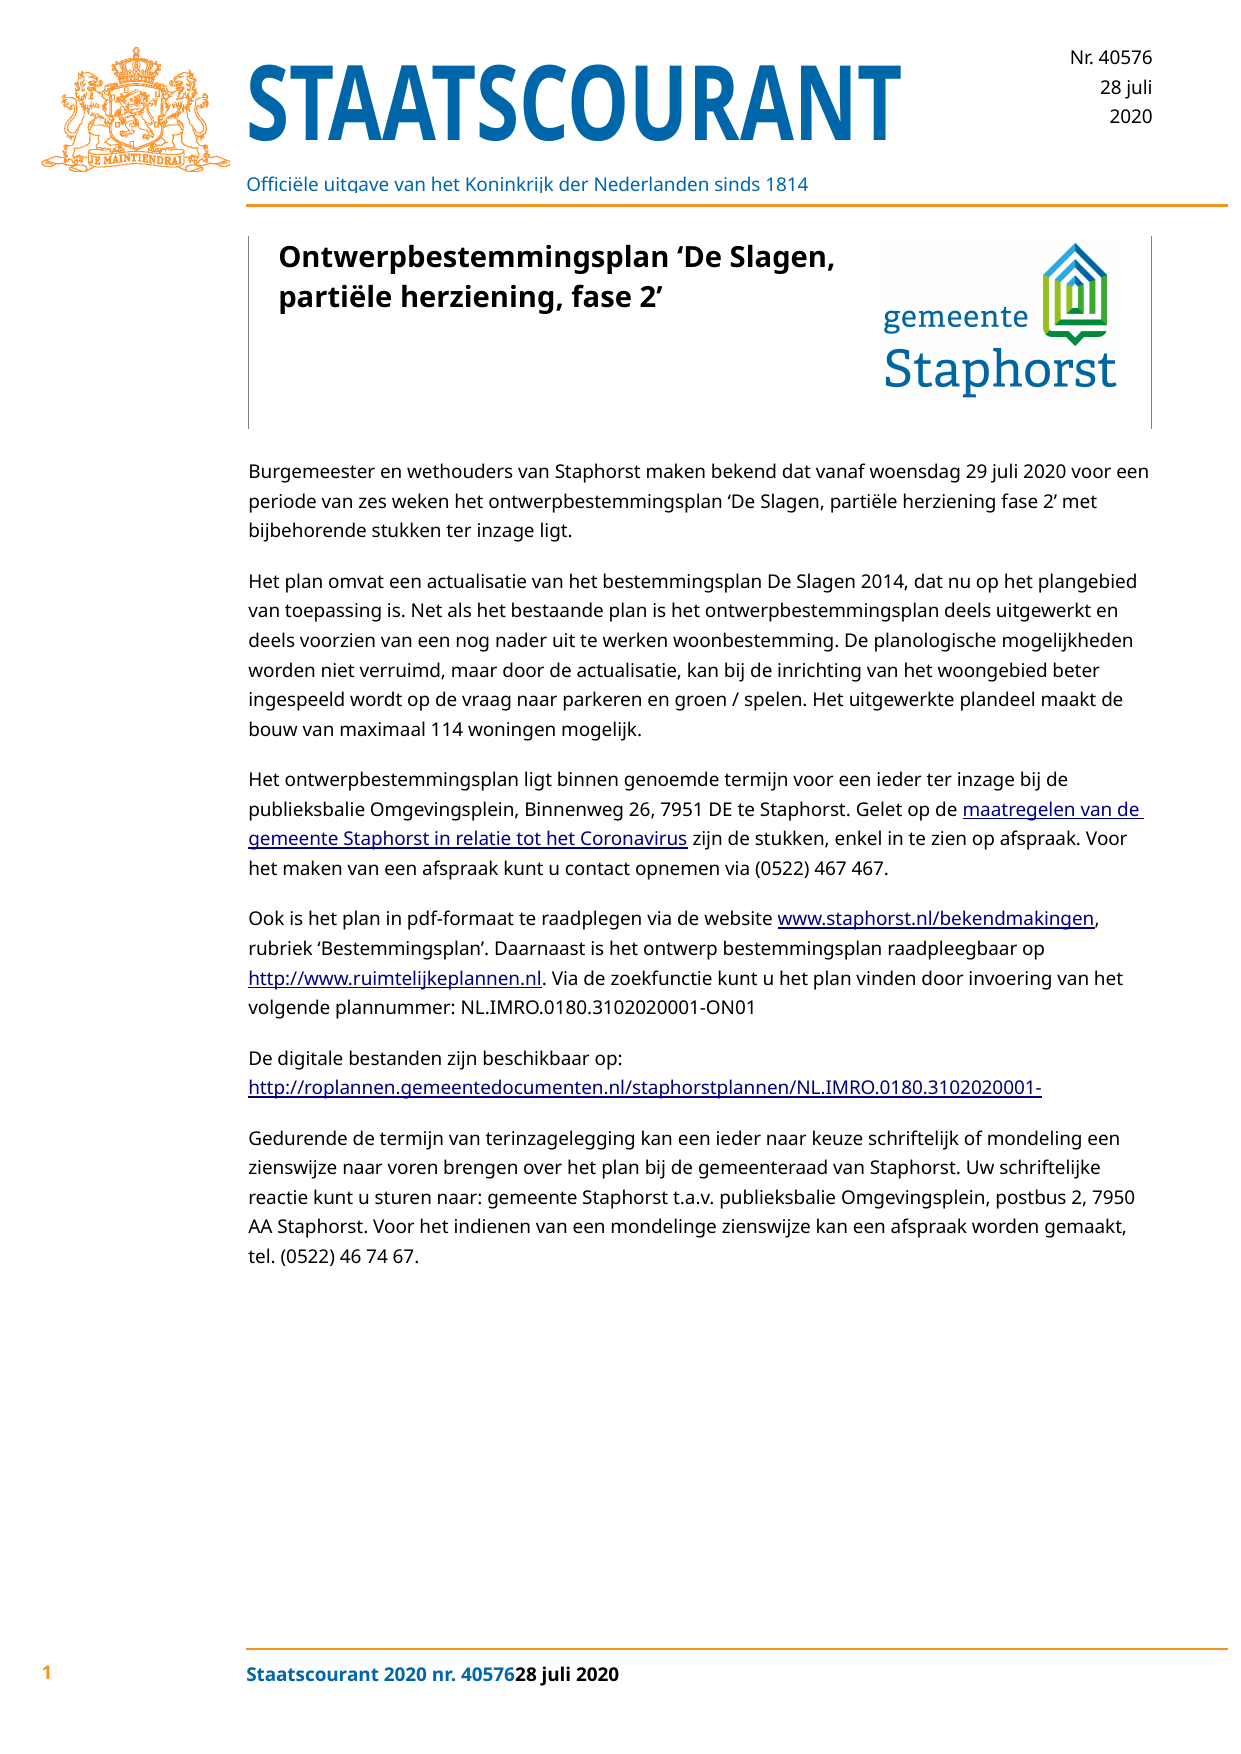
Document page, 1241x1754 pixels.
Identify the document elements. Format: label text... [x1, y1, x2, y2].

text Gedurende de termijn van terinzagelegging kan een ieder naar keuze schriftelijk of mondeling een zienswijze naar voren brengen over het plan bij de gemeenteraad van Staphorst. Uw schriftelijke reactie kunt u sturen naar: gemeente Staphorst t.a.v. publieksbalie Omgevingsplein, postbus 2, 7950 AA Staphorst. Voor het indienen van een mondelinge zienswijze kan een afspraak worden gemaakt, tel. (0522) 46 74 67. [248, 1125, 1152, 1269]
text Burgemeester en wethouders van Staphorst maken bekend dat vanaf woensdag 29 juli 2020 voor een periode van zes weken het ontwerpbestemmingsplan ‘De Slagen, partiële herziening fase 2’ met bijbehorende stukken ter inzage ligt. [248, 458, 1152, 543]
text Het ontwerpbestemmingsplan ligt binnen genoemde termijn voor een ieder ter inzage bij de publieksbalie Omgevingsplein, Binnenweg 26, 7951 DE te Staphorst. Gelet op de maatregelen van de gemeente Staphorst in relatie tot het Coronavirus zijn de stukken, enkel in te zien op afspraak. Voor het maken van een afspraak kunt u contact opnemen via (0522) 467 467. [248, 766, 1152, 881]
text Ook is het plan in pdf-formaat te raadplegen via de website www.staphorst.nl/bekendmakingen, rubriek ‘Bestemmingsplan’. Daarnaast is het ontwerp bestemmingsplan raadpleegbaar op http://www.ruimtelijkeplannen.nl. Via de zoekfunctie kunt u het plan vinden door invoering van het volgende plannummer: NL.IMRO.0180.3102020001-ON01 [248, 906, 1152, 1020]
picture [41, 47, 231, 172]
text De digitale bestanden zijn beschikbaar op: http://roplannen.gemeentedocumenten.nl/staphorstplannen/NL.IMRO.0180.3102020001- [248, 1045, 1152, 1100]
table_header Ontwerpbestemmingsplan ‘De Slagen, partiële herziening, fase 2’ [249, 236, 850, 429]
picture [882, 236, 1119, 404]
table_header [850, 236, 1151, 429]
text Het plan omvat een actualisatie van het bestemmingsplan De Slagen 2014, dat nu op het plangebied van toepassing is. Net als het bestaande plan is het ontwerpbestemmingsplan deels uitgewerkt en deels voorzien van een nog nader uit te werken woonbestemming. De planologische mogelijkheden worden niet verruimd, maar door de actualisatie, kan bij de inrichting van het woongebied beter ingespeeld wordt op de vraag naar parkeren en groen / spelen. Het uitgewerkte plandeel maakt de bouw van maximaal 114 woningen mogelijk. [248, 568, 1152, 742]
